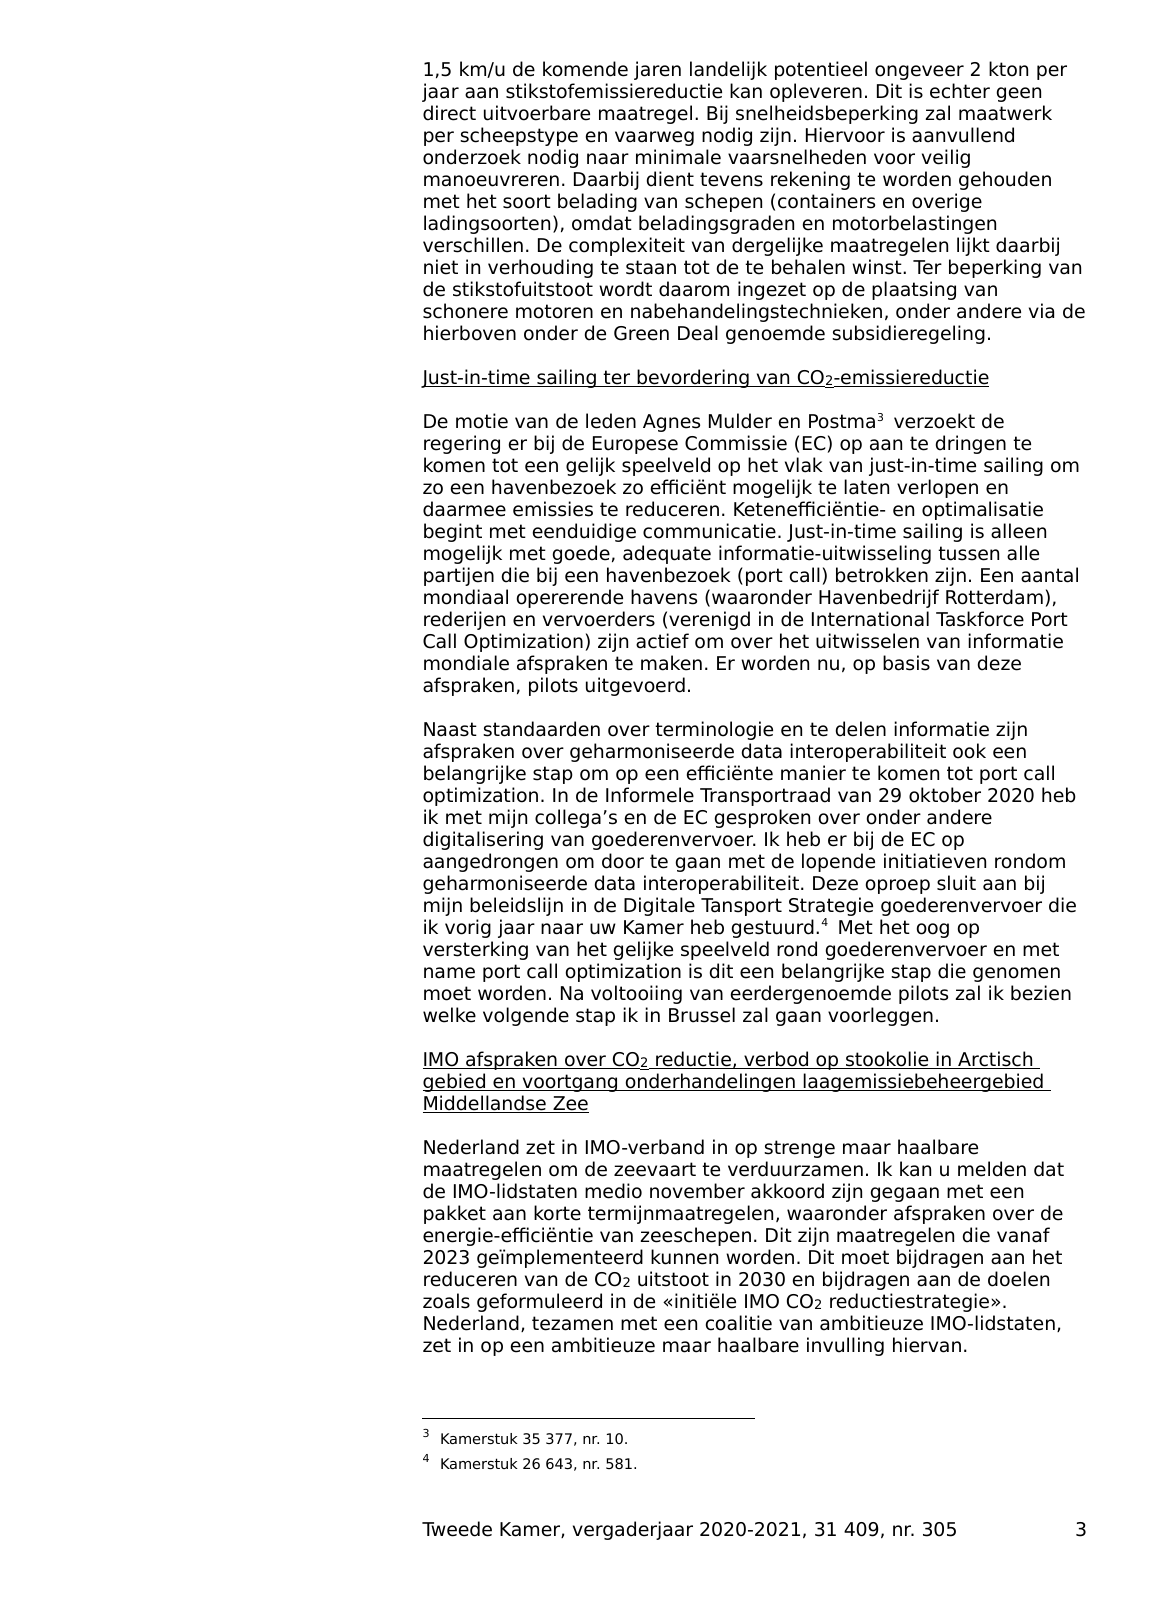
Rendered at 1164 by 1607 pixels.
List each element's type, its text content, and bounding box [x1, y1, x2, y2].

text Kamerstuk 26 643, nr. 581. [422, 1452, 1087, 1474]
subtitle Just-in-time sailing ter bevordering van CO2-emissiereductie [422, 367, 1087, 389]
text Kamerstuk 35 377, nr. 10. [422, 1427, 1087, 1449]
text Naast standaarden over terminologie en te delen informatie zijn afspraken over geharmoniseerde data interoperabiliteit ook een belangrijke stap om op een efficiënte manier te komen tot port call optimization. In de Informele Transportraad van 29 oktober 2020 heb ik met mijn collega’s en de EC gesproken over onder andere digitalisering van goederenvervoer. Ik heb er bij de EC op aangedrongen om door te gaan met de lopende initiatieven rondom geharmoniseerde data interoperabiliteit. Deze oproep sluit aan bij mijn beleidslijn in de Digitale Tansport Strategie goederenvervoer die ik vorig jaar naar uw Kamer heb gestuurd. Met het oog op versterking van het gelijke speelveld rond goederenvervoer en met name port call optimization is dit een belangrijke stap die genomen moet worden. Na voltooiing van eerdergenoemde pilots zal ik bezien welke volgende stap ik in Brussel zal gaan voorleggen. [422, 719, 1087, 1027]
text Nederland zet in IMO-verband in op strenge maar haalbare maatregelen om de zeevaart te verduurzamen. Ik kan u melden dat de IMO-lidstaten medio november akkoord zijn gegaan met een pakket aan korte termijnmaatregelen, waaronder afspraken over de energie-efficiëntie van zeeschepen. Dit zijn maatregelen die vanaf 2023 geïmplementeerd kunnen worden. Dit moet bijdragen aan het reduceren van de CO2 uitstoot in 2030 en bijdragen aan de doelen zoals geformuleerd in de «initiële IMO CO2 reductiestrategie». Nederland, tezamen met een coalitie van ambitieuze IMO-lidstaten, zet in op een ambitieuze maar haalbare invulling hiervan. [422, 1137, 1087, 1357]
subtitle IMO afspraken over CO2 reductie, verbod op stookolie in Arctisch gebied en voortgang onderhandelingen laagemissiebeheergebied Middellandse Zee [422, 1049, 1087, 1115]
text 1,5 km/u de komende jaren landelijk potentieel ongeveer 2 kton per jaar aan stikstofemissiereductie kan opleveren. Dit is echter geen direct uitvoerbare maatregel. Bij snelheidsbeperking zal maatwerk per scheepstype en vaarweg nodig zijn. Hiervoor is aanvullend onderzoek nodig naar minimale vaarsnelheden voor veilig manoeuvreren. Daarbij dient tevens rekening te worden gehouden met het soort belading van schepen (containers en overige ladingsoorten), omdat beladingsgraden en motorbelastingen verschillen. De complexiteit van dergelijke maatregelen lijkt daarbij niet in verhouding te staan tot de te behalen winst. Ter beperking van de stikstofuitstoot wordt daarom ingezet op de plaatsing van schonere motoren en nabehandelingstechnieken, onder andere via de hierboven onder de Green Deal genoemde subsidieregeling. [422, 59, 1087, 345]
text De motie van de leden Agnes Mulder en Postma verzoekt de regering er bij de Europese Commissie (EC) op aan te dringen te komen tot een gelijk speelveld op het vlak van just-in-time sailing om zo een havenbezoek zo efficiënt mogelijk te laten verlopen en daarmee emissies te reduceren. Ketenefficiëntie- en optimalisatie begint met eenduidige communicatie. Just-in-time sailing is alleen mogelijk met goede, adequate informatie-uitwisseling tussen alle partijen die bij een havenbezoek (port call) betrokken zijn. Een aantal mondiaal opererende havens (waaronder Havenbedrijf Rotterdam), rederijen en vervoerders (verenigd in de International Taskforce Port Call Optimization) zijn actief om over het uitwisselen van informatie mondiale afspraken te maken. Er worden nu, op basis van deze afspraken, pilots uitgevoerd. [422, 411, 1087, 697]
